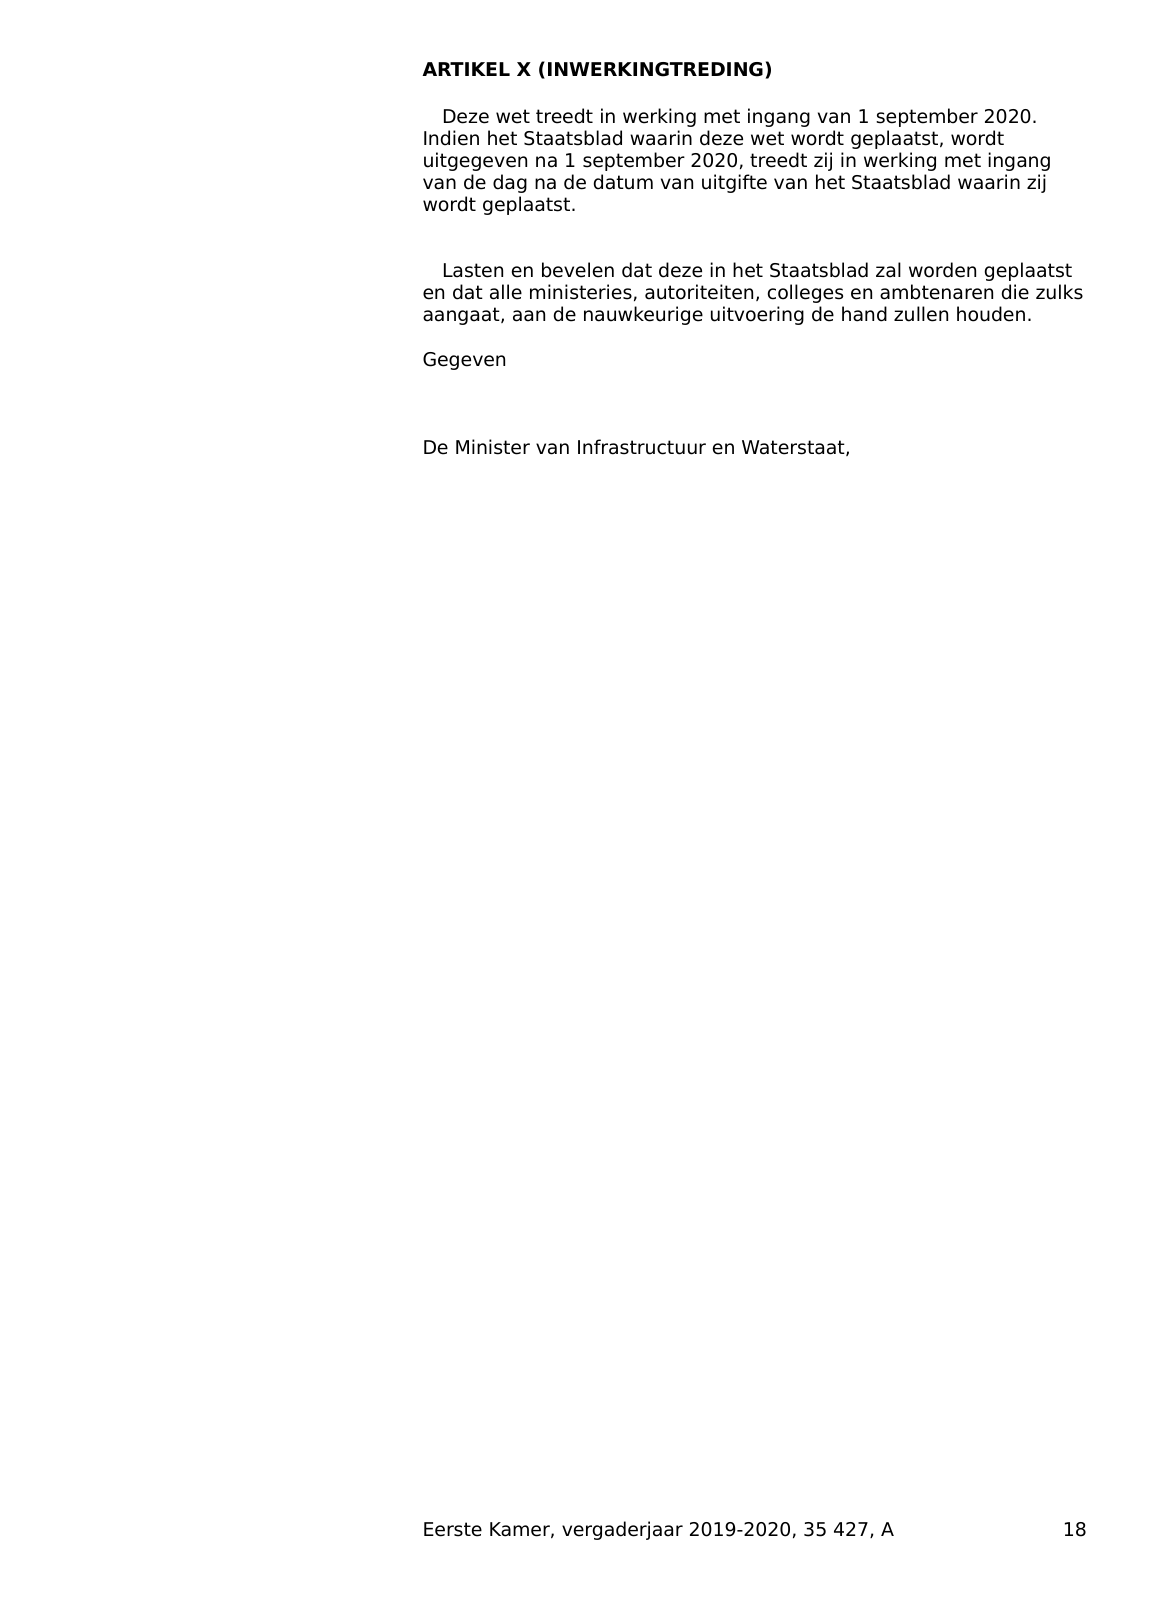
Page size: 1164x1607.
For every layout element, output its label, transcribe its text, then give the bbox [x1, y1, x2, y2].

text Gegeven [422, 348, 1087, 370]
text Lasten en bevelen dat deze in het Staatsblad zal worden geplaatst en dat alle ministeries, autoriteiten, colleges en ambtenaren die zulks aangaat, aan de nauwkeurige uitvoering de hand zullen houden. [422, 260, 1087, 326]
subtitle ARTIKEL X (INWERKINGTREDING) [422, 59, 1087, 81]
text Deze wet treedt in werking met ingang van 1 september 2020. Indien het Staatsblad waarin deze wet wordt geplaatst, wordt uitgegeven na 1 september 2020, treedt zij in werking met ingang van de dag na de datum van uitgifte van het Staatsblad waarin zij wordt geplaatst. [422, 106, 1087, 216]
text De Minister van Infrastructuur en Waterstaat, [422, 437, 1087, 459]
